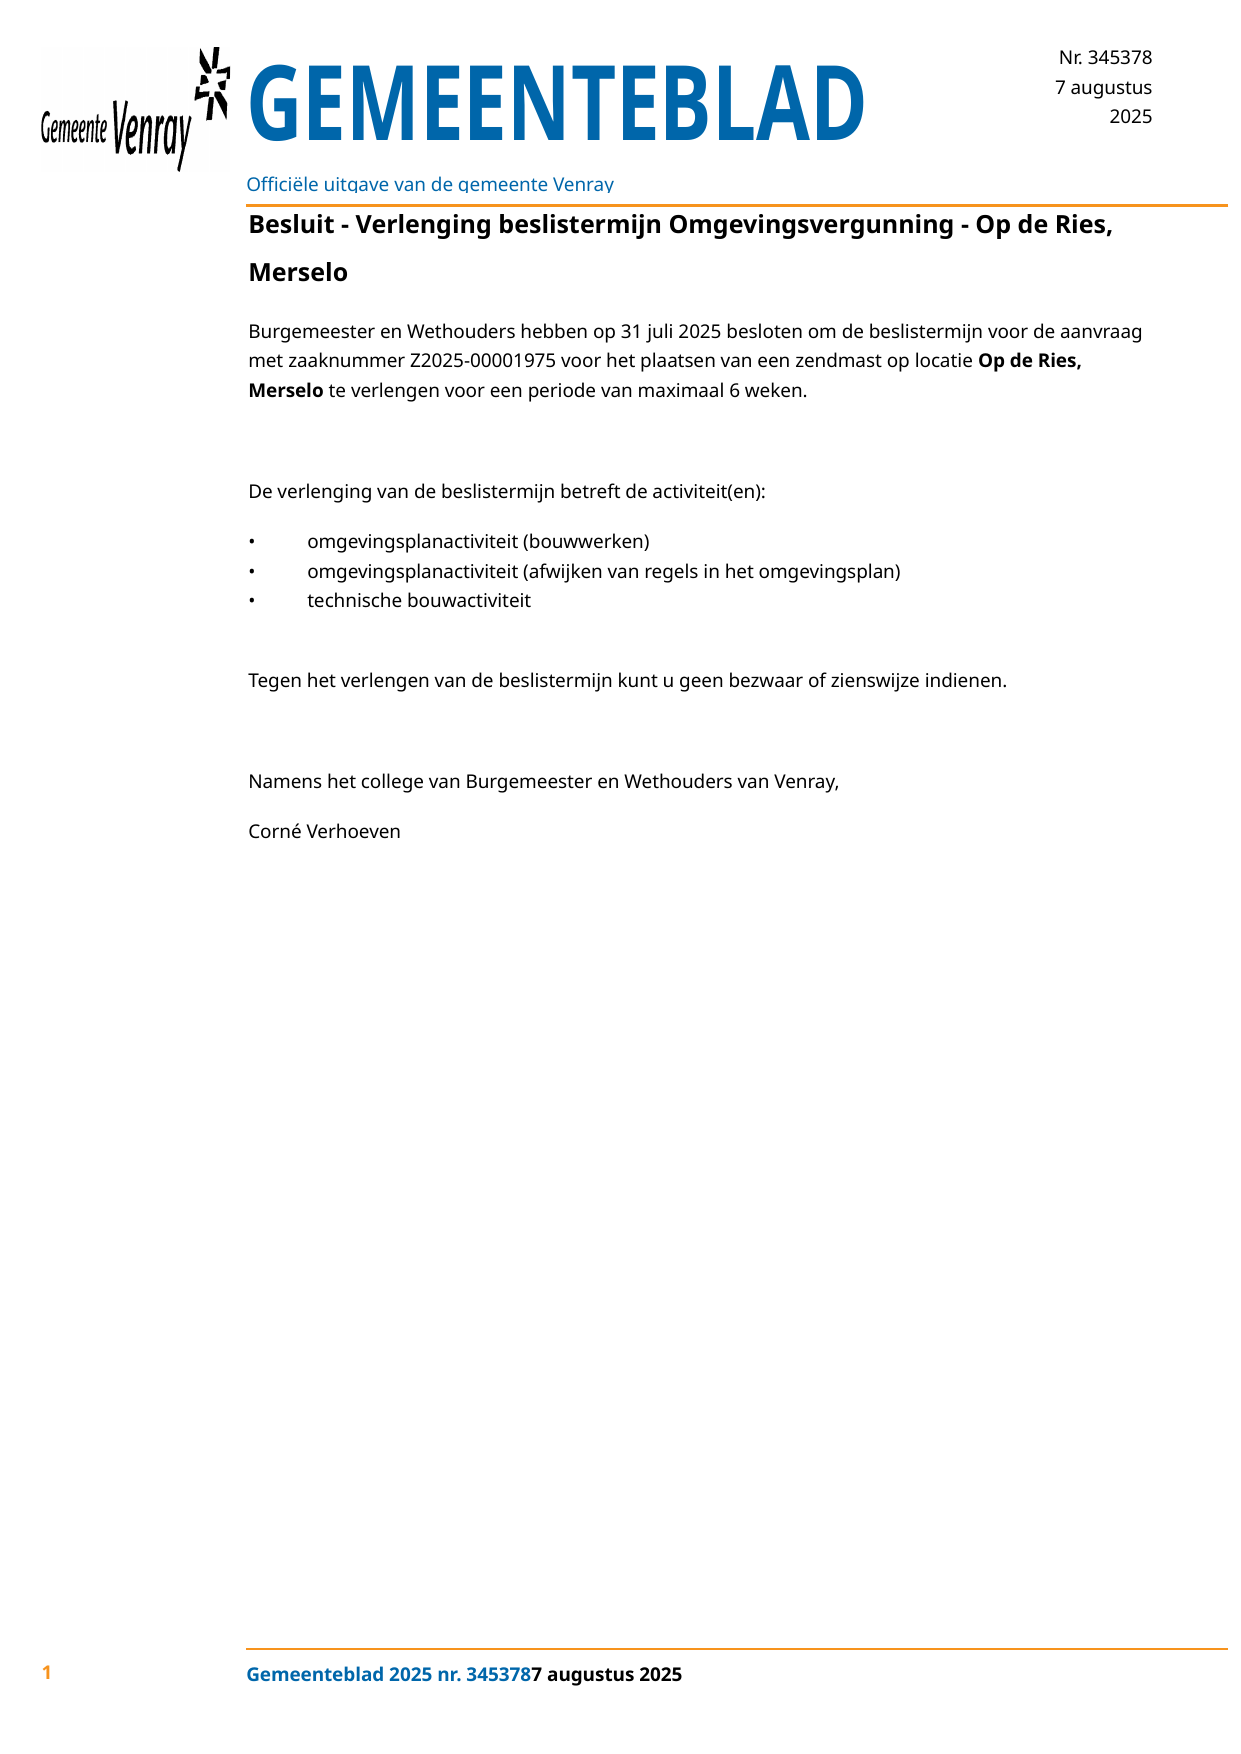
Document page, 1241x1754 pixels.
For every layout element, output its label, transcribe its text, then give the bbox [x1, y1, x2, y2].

text Namens het college van Burgemeester en Wethouders van Venray, [248, 768, 1152, 794]
text Tegen het verlengen van de beslistermijn kunt u geen bezwaar of zienswijze indienen. [248, 667, 1152, 693]
list omgevingsplanactiviteit (bouwwerken) [248, 528, 1152, 554]
text Corné Verhoeven [248, 819, 1152, 844]
text De verlenging van de beslistermijn betreft de activiteit(en): [248, 478, 1152, 504]
list technische bouwactiviteit [248, 587, 1152, 613]
picture [41, 47, 231, 172]
list omgevingsplanactiviteit (afwijken van regels in het omgevingsplan) [248, 558, 1152, 584]
text Besluit - Verlenging beslistermijn Omgevingsvergunning - Op de Ries, Merselo [248, 207, 1152, 288]
text Burgemeester en Wethouders hebben op 31 juli 2025 besloten om de beslistermijn voor de aanvraag met zaaknummer Z2025-00001975 voor het plaatsen van een zendmast op locatie Op de Ries, Merselo te verlengen voor een periode van maximaal 6 weken. [248, 318, 1152, 403]
